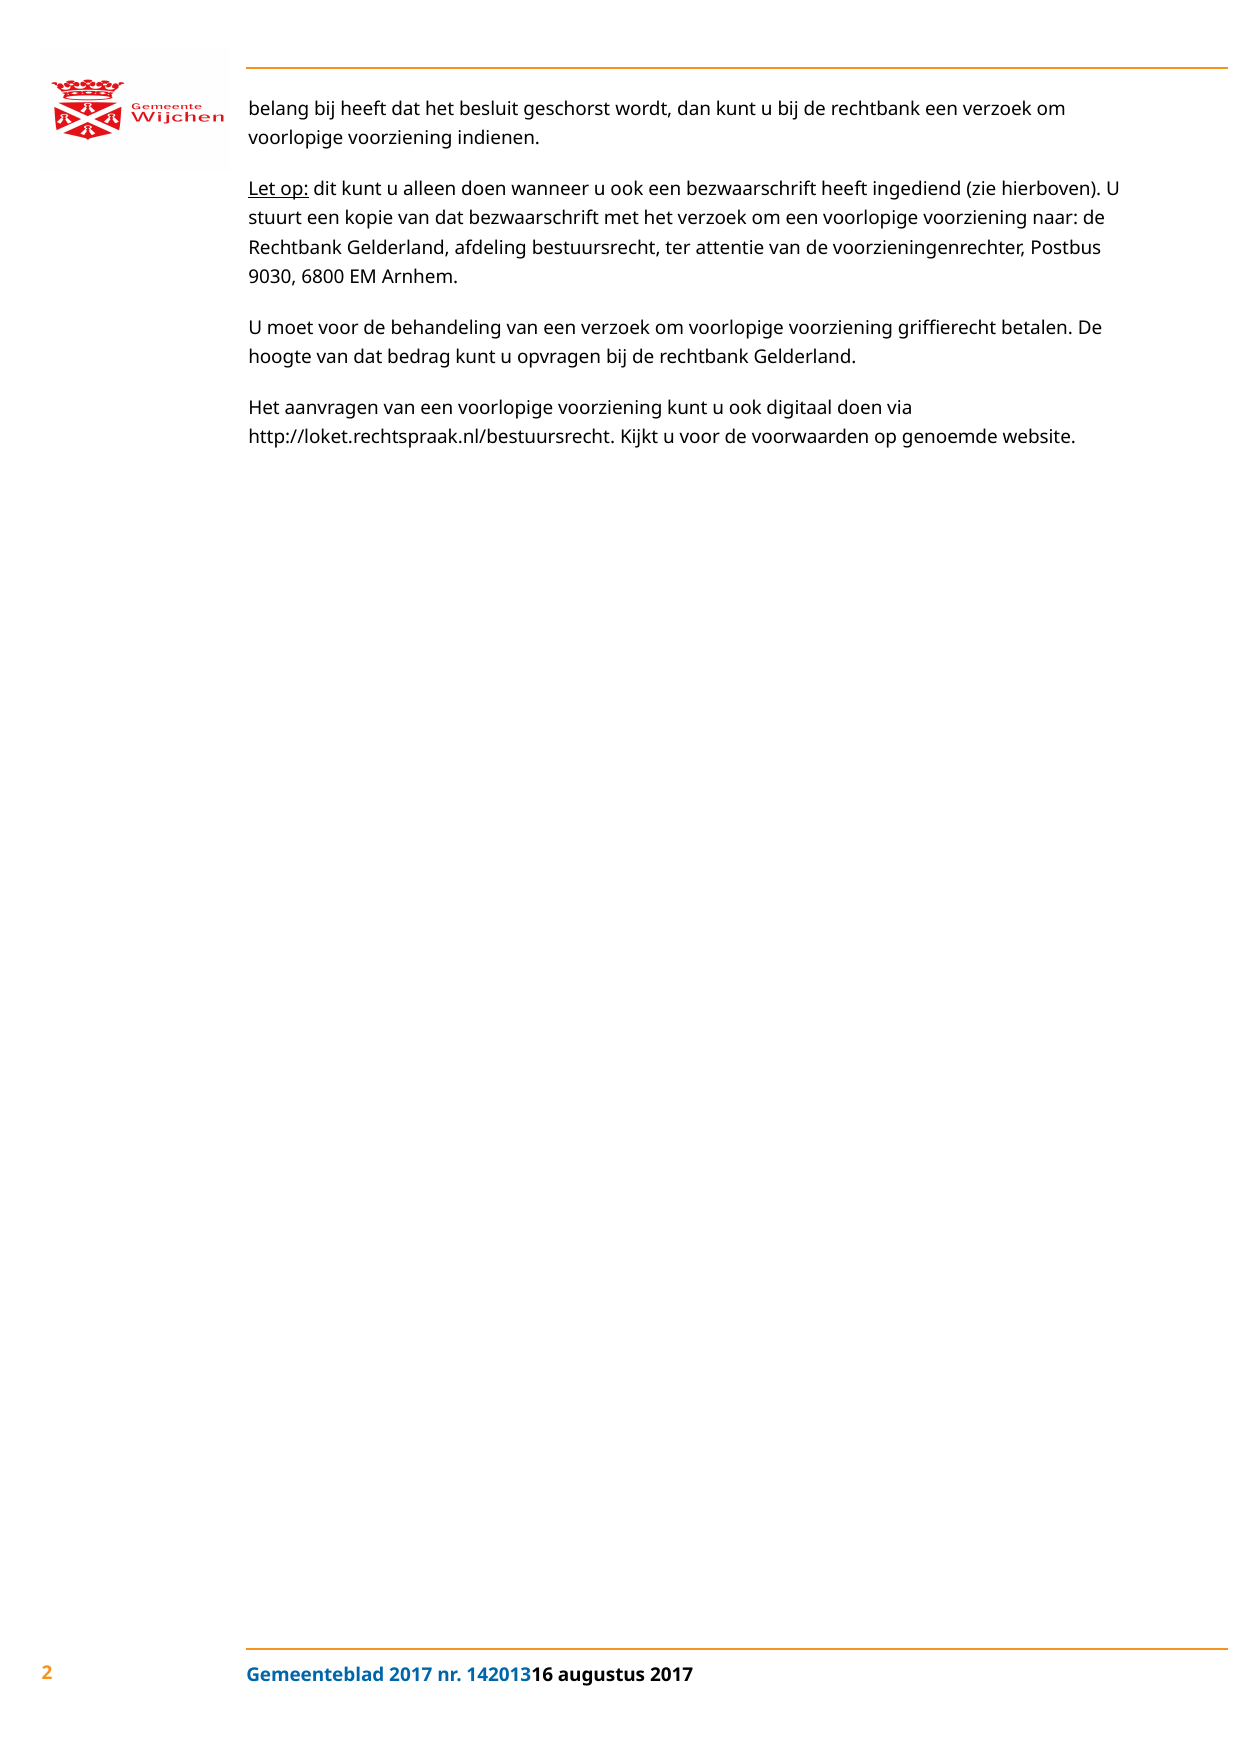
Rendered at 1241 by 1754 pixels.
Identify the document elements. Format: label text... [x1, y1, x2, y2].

picture [41, 47, 231, 172]
text Let op: dit kunt u alleen doen wanneer u ook een bezwaarschrift heeft ingediend (zie hierboven). U stuurt een kopie van dat bezwaarschrift met het verzoek om een voorlopige voorziening naar: de Rechtbank Gelderland, afdeling bestuursrecht, ter attentie van de voorzieningenrechter, Postbus 9030, 6800 EM Arnhem. [248, 175, 1152, 289]
text Het aanvragen van een voorlopige voorziening kunt u ook digitaal doen via http://loket.rechtspraak.nl/bestuursrecht. Kijkt u voor de voorwaarden op genoemde website. [248, 394, 1152, 449]
text U moet voor de behandeling van een verzoek om voorlopige voorziening griffierecht betalen. De hoogte van dat bedrag kunt u opvragen bij de rechtbank Gelderland. [248, 314, 1152, 369]
text belang bij heeft dat het besluit geschorst wordt, dan kunt u bij de rechtbank een verzoek om voorlopige voorziening indienen. [248, 95, 1152, 150]
